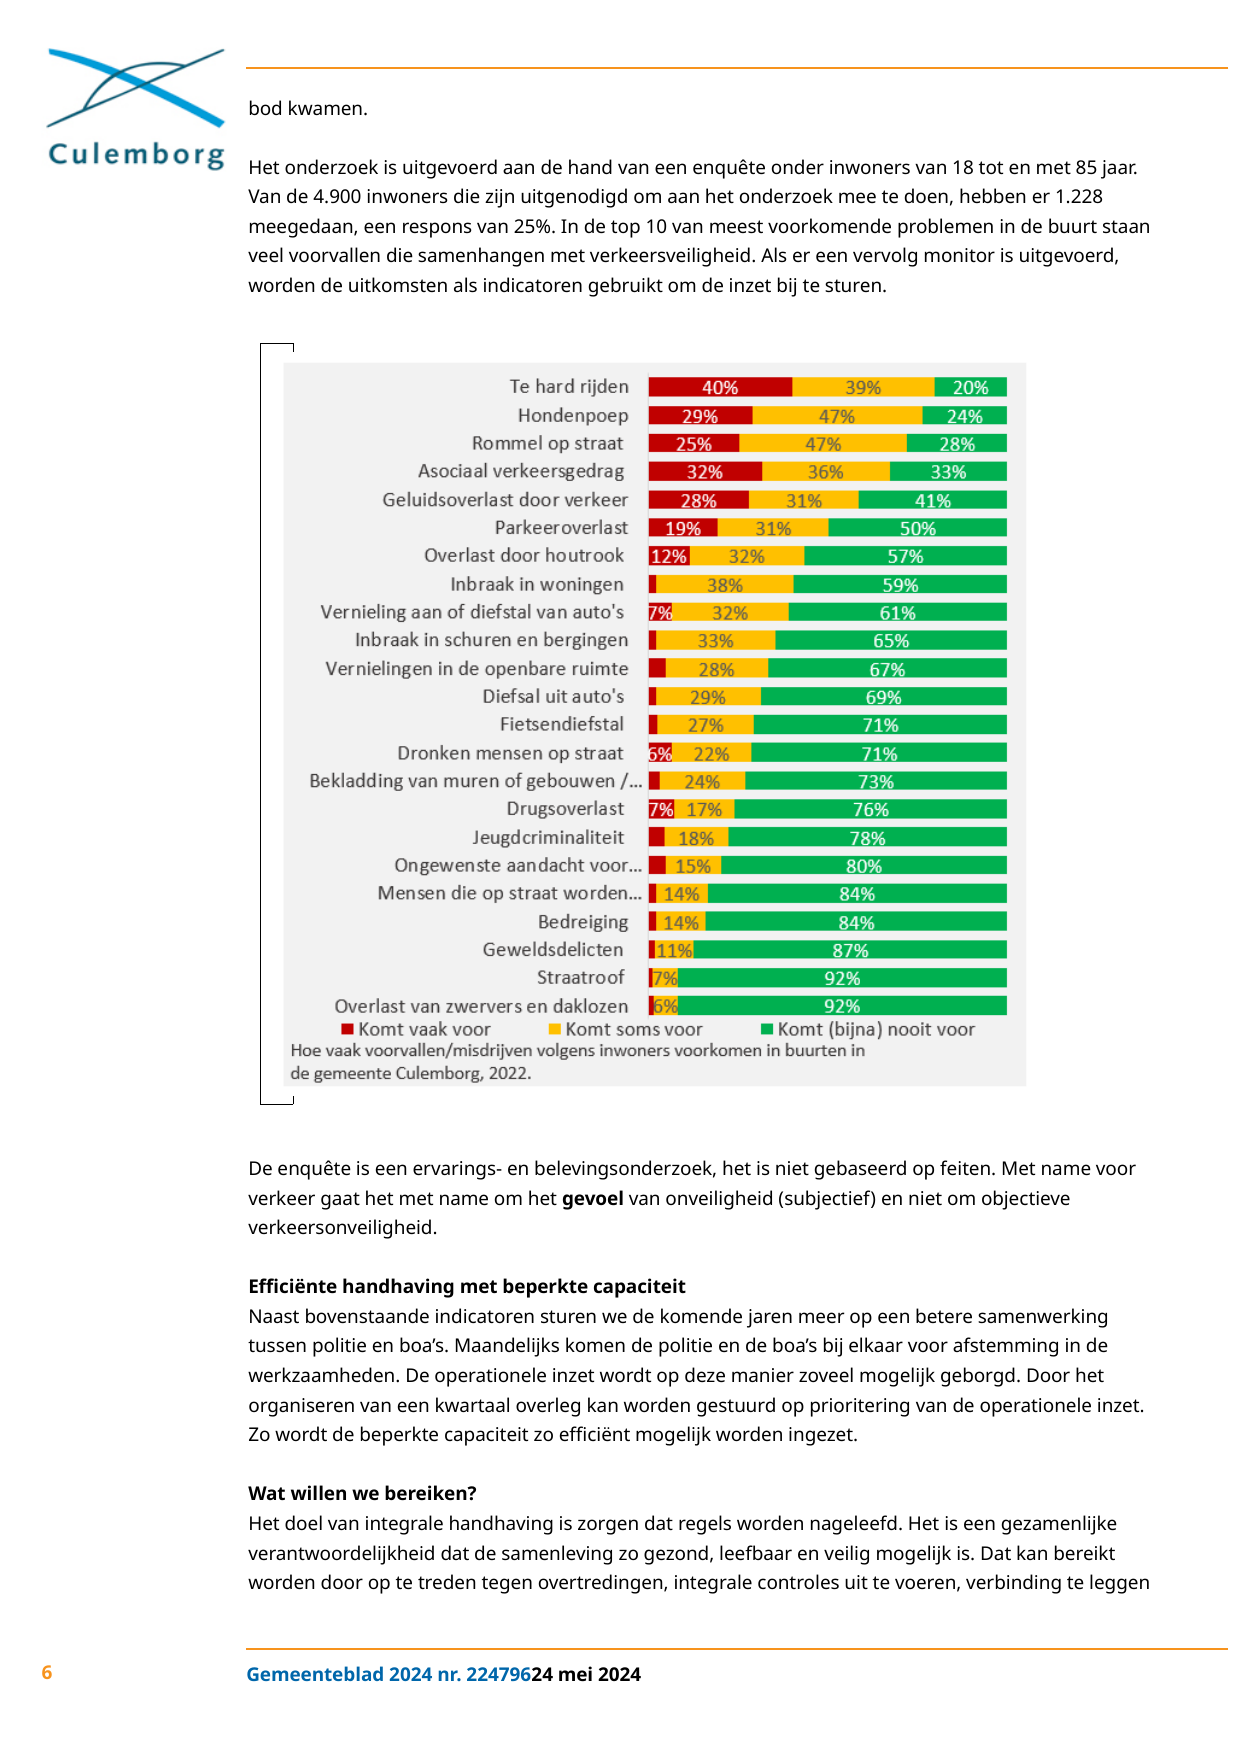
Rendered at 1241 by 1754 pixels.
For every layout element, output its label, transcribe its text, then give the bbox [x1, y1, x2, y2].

picture [268, 352, 1036, 1096]
picture [41, 47, 231, 172]
text bod kwamen. [248, 95, 1152, 121]
text De enquête is een ervarings- en belevingsonderzoek, het is niet gebaseerd op feiten. Met name voor verkeer gaat het met name om het gevoel van onveiligheid (subjectief) en niet om objectieve verkeersonveiligheid. [248, 1155, 1152, 1240]
text Naast bovenstaande indicatoren sturen we de komende jaren meer op een betere samenwerking tussen politie en boa’s. Maandelijks komen de politie en de boa’s bij elkaar voor afstemming in de werkzaamheden. De operationele inzet wordt op deze manier zoveel mogelijk geborgd. Door het organiseren van een kwartaal overleg kan worden gestuurd op prioritering van de operationele inzet. Zo wordt de beperkte capaciteit zo efficiënt mogelijk worden ingezet. [248, 1303, 1152, 1447]
text Wat willen we bereiken? [248, 1481, 1152, 1506]
text Het onderzoek is uitgevoerd aan de hand van een enquête onder inwoners van 18 tot en met 85 jaar. Van de 4.900 inwoners die zijn uitgenodigd om aan het onderzoek mee te doen, hebben er 1.228 meegedaan, een respons van 25%. In de top 10 van meest voorkomende problemen in de buurt staan veel voorvallen die samenhangen met verkeersveiligheid. Als er een vervolg monitor is uitgevoerd, worden de uitkomsten als indicatoren gebruikt om de inzet bij te sturen. [248, 154, 1152, 298]
text Het doel van integrale handhaving is zorgen dat regels worden nageleefd. Het is een gezamenlijke verantwoordelijkheid dat de samenleving zo gezond, leefbaar en veilig mogelijk is. Dat kan bereikt worden door op te treden tegen overtredingen, integrale controles uit te voeren, verbinding te leggen [248, 1510, 1152, 1595]
text Efficiënte handhaving met beperkte capaciteit [248, 1273, 1152, 1299]
